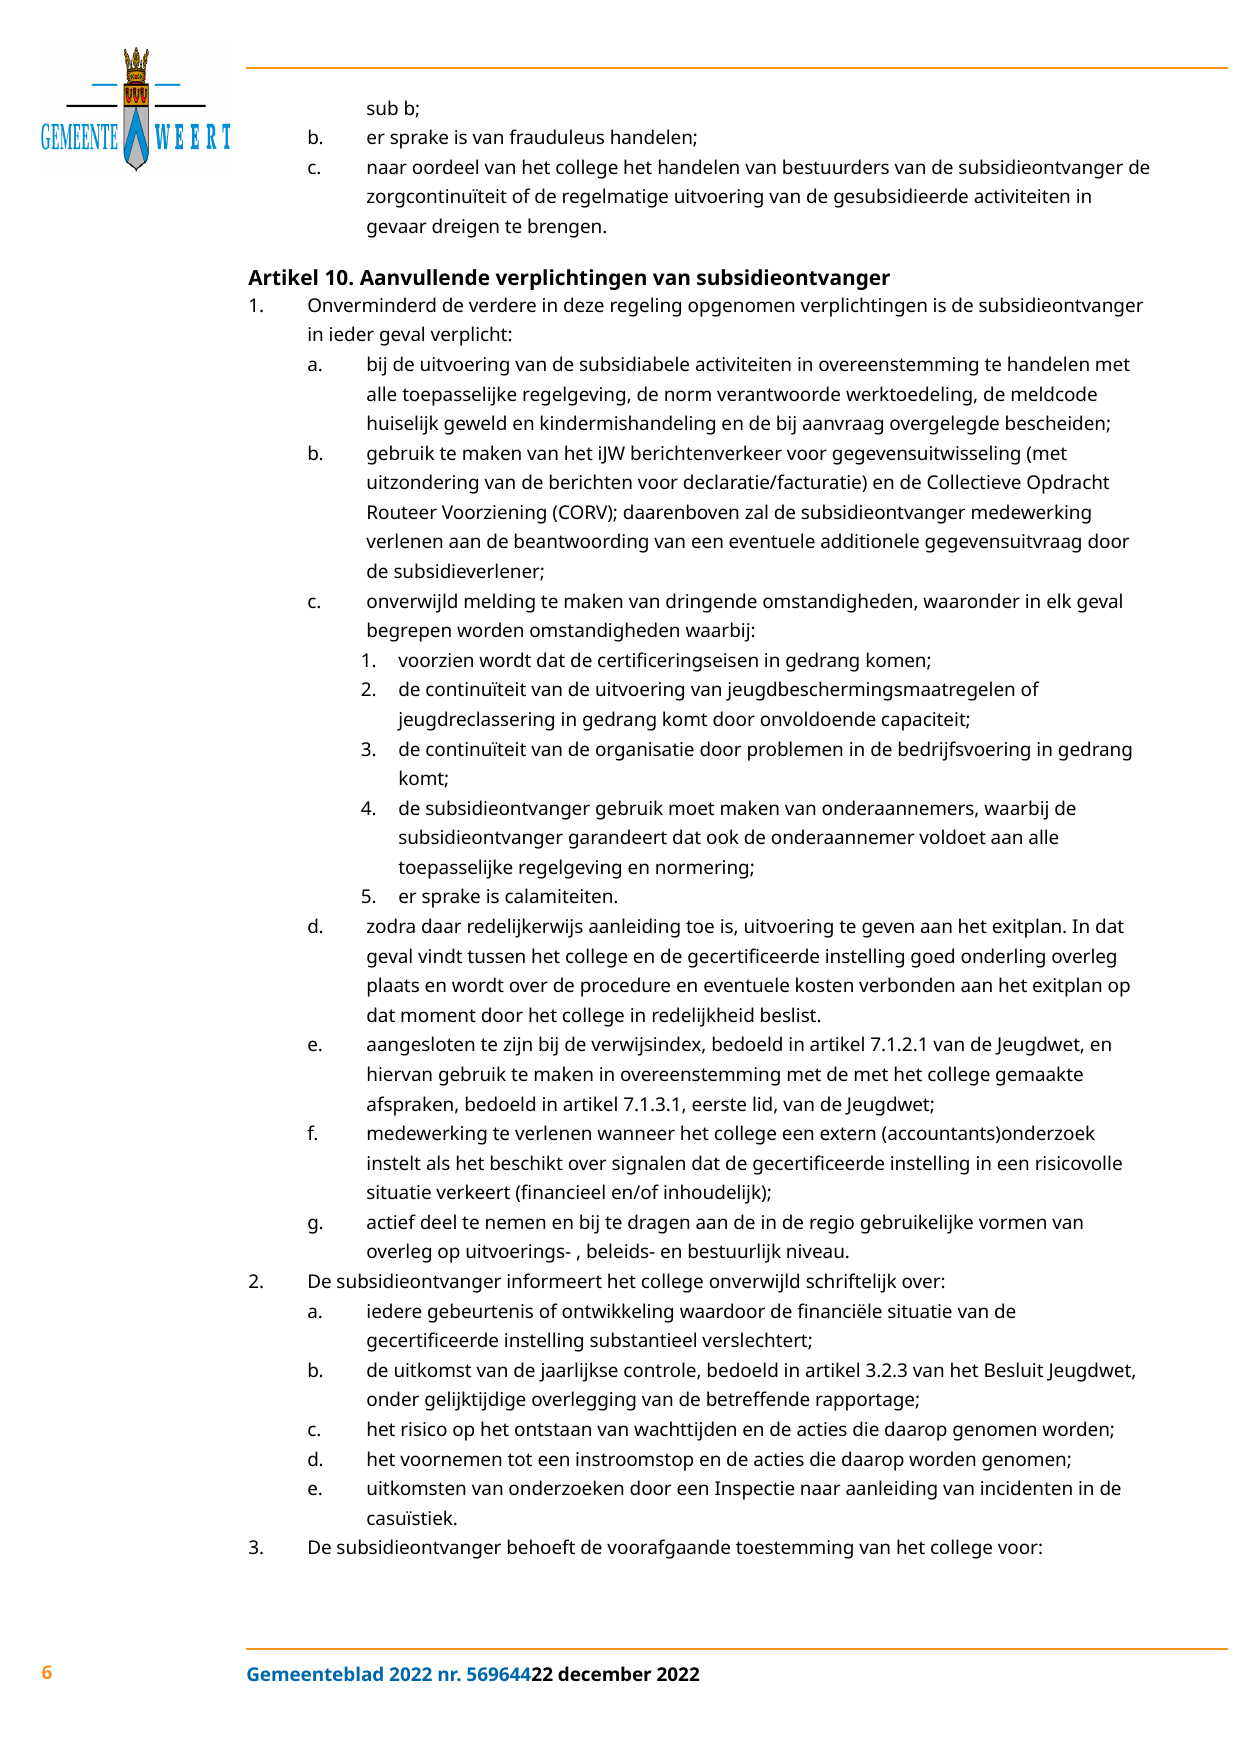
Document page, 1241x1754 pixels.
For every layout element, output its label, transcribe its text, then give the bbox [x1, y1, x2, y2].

list het risico op het ontstaan van wachttijden en de acties die daarop genomen worden; [307, 1416, 1152, 1442]
list het voornemen tot een instroomstop en de acties die daarop worden genomen; [307, 1446, 1152, 1471]
list Onverminderd de verdere in deze regeling opgenomen verplichtingen is de subsidieontvanger in ieder geval verplicht: [248, 292, 1152, 347]
list gebruik te maken van het iJW berichtenverkeer voor gegevensuitwisseling (met uitzondering van de berichten voor declaratie/facturatie) en de Collectieve Opdracht Routeer Voorziening (CORV); daarenboven zal de subsidieontvanger medewerking verlenen aan de beantwoording van een eventuele additionele gegevensuitvraag door de subsidieverlener; [307, 440, 1152, 584]
list de continuïteit van de organisatie door problemen in de bedrijfsvoering in gedrang komt; [361, 736, 1152, 791]
picture [41, 47, 231, 172]
list bij de uitvoering van de subsidiabele activiteiten in overeenstemming te handelen met alle toepasselijke regelgeving, de norm verantwoorde werktoedeling, de meldcode huiselijk geweld en kindermishandeling en de bij aanvraag overgelegde bescheiden; [307, 351, 1152, 436]
list de subsidieontvanger gebruik moet maken van onderaannemers, waarbij de subsidieontvanger garandeert dat ook de onderaannemer voldoet aan alle toepasselijke regelgeving en normering; [361, 795, 1152, 880]
list De subsidieontvanger informeert het college onverwijld schriftelijk over: [248, 1268, 1152, 1294]
list De subsidieontvanger behoeft de voorafgaande toestemming van het college voor: [248, 1534, 1152, 1560]
list aangesloten te zijn bij de verwijsindex, bedoeld in artikel 7.1.2.1 van de Jeugdwet, en hiervan gebruik te maken in overeenstemming met de met het college gemaakte afspraken, bedoeld in artikel 7.1.3.1, eerste lid, van de Jeugdwet; [307, 1032, 1152, 1116]
list actief deel te nemen en bij te dragen aan de in de regio gebruikelijke vormen van overleg op uitvoerings- , beleids- en bestuurlijk niveau. [307, 1209, 1152, 1264]
list iedere gebeurtenis of ontwikkeling waardoor de financiële situatie van de gecertificeerde instelling substantieel verslechtert; [307, 1298, 1152, 1353]
list voorzien wordt dat de certificeringseisen in gedrang komen; [361, 647, 1152, 673]
list naar oordeel van het college het handelen van bestuurders van de subsidieontvanger de zorgcontinuïteit of de regelmatige uitvoering van de gesubsidieerde activiteiten in gevaar dreigen te brengen. [307, 154, 1152, 239]
list er sprake is van frauduleus handelen; [307, 124, 1152, 150]
list de continuïteit van de uitvoering van jeugdbeschermingsmaatregelen of jeugdreclassering in gedrang komt door onvoldoende capaciteit; [361, 677, 1152, 732]
list zodra daar redelijkerwijs aanleiding toe is, uitvoering te geven aan het exitplan. In dat geval vindt tussen het college en de gecertificeerde instelling goed onderling overleg plaats en wordt over de procedure en eventuele kosten verbonden aan het exitplan op dat moment door het college in redelijkheid beslist. [307, 913, 1152, 1028]
list medewerking te verlenen wanneer het college een extern (accountants)onderzoek instelt als het beschikt over signalen dat de gecertificeerde instelling in een risicovolle situatie verkeert (financieel en/of inhoudelijk); [307, 1120, 1152, 1205]
text Artikel 10. Aanvullende verplichtingen van subsidieontvanger [248, 263, 1152, 292]
list onverwijld melding te maken van dringende omstandigheden, waaronder in elk geval begrepen worden omstandigheden waarbij: [307, 588, 1152, 643]
list uitkomsten van onderzoeken door een Inspectie naar aanleiding van incidenten in de casuïstiek. [307, 1475, 1152, 1531]
list de uitkomst van de jaarlijkse controle, bedoeld in artikel 3.2.3 van het Besluit Jeugdwet, onder gelijktijdige overlegging van de betreffende rapportage; [307, 1357, 1152, 1412]
list sub b; [307, 95, 1152, 121]
list er sprake is calamiteiten. [361, 884, 1152, 909]
